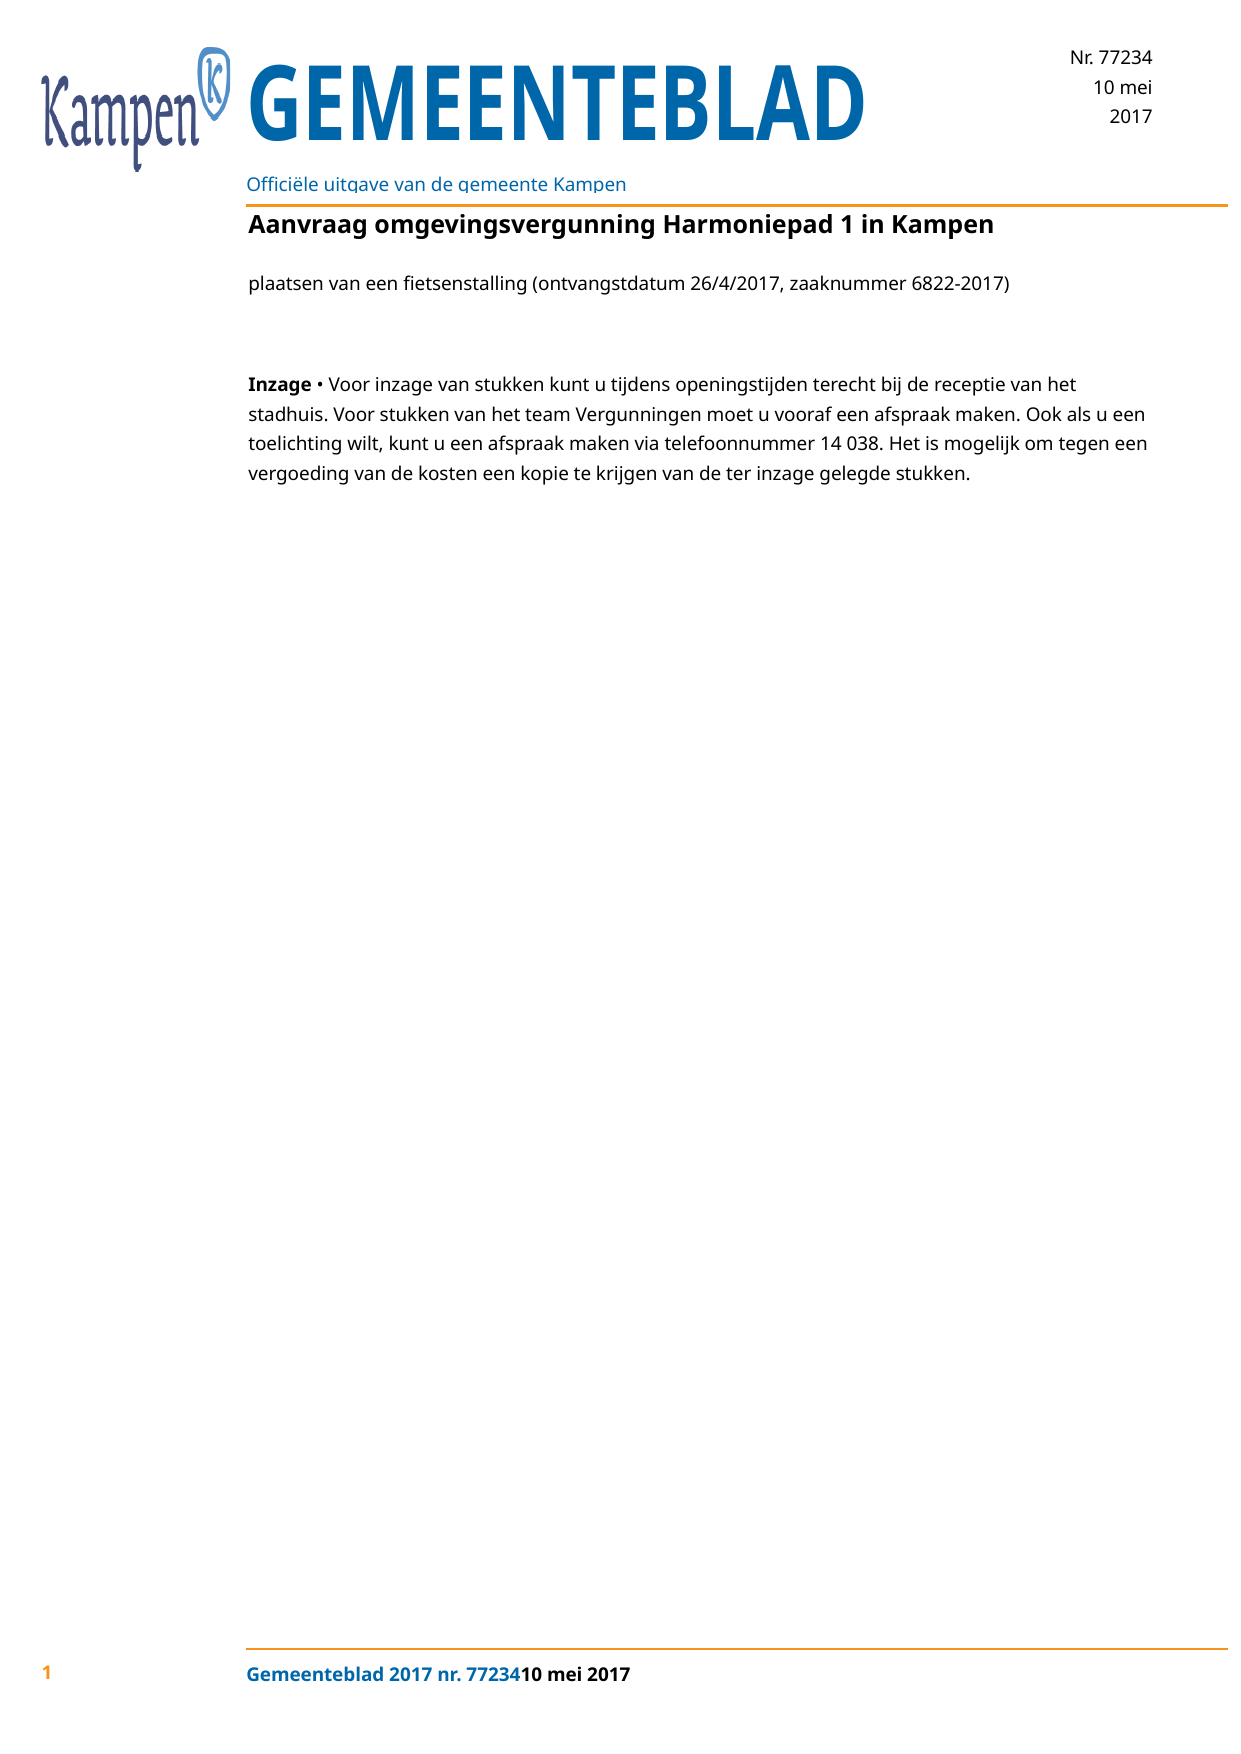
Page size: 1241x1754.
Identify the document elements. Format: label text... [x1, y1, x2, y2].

text Aanvraag omgevingsvergunning Harmoniepad 1 in Kampen [248, 207, 1152, 241]
text Inzage • Voor inzage van stukken kunt u tijdens openingstijden terecht bij de receptie van het stadhuis. Voor stukken van het team Vergunningen moet u vooraf een afspraak maken. Ook als u een toelichting wilt, kunt u een afspraak maken via telefoonnummer 14 038. Het is mogelijk om tegen een vergoeding van de kosten een kopie te krijgen van de ter inzage gelegde stukken. [248, 371, 1152, 486]
picture [41, 47, 231, 172]
text plaatsen van een fietsenstalling (ontvangstdatum 26/4/2017, zaaknummer 6822-2017) [248, 270, 1152, 296]
